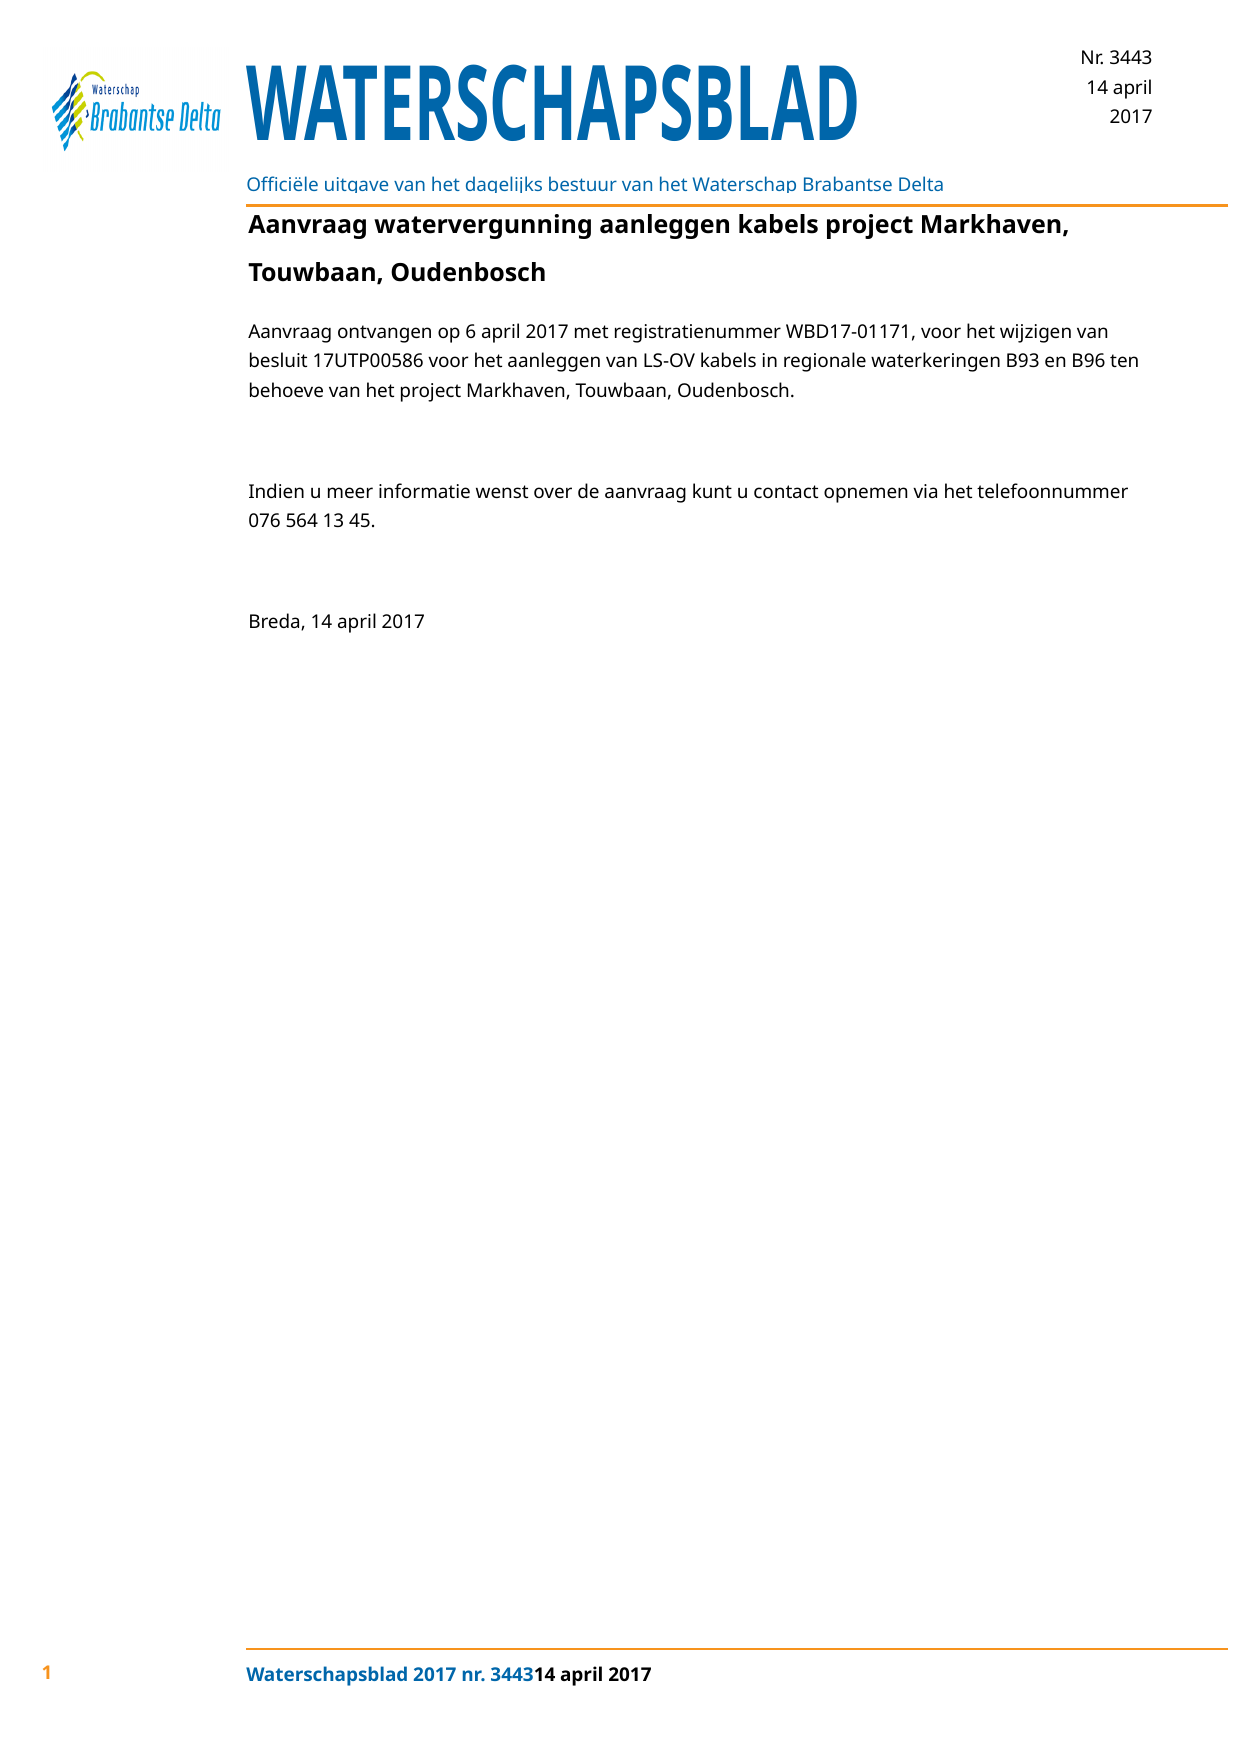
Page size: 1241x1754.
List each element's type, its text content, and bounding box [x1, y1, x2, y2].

text Aanvraag ontvangen op 6 april 2017 met registratienummer WBD17-01171, voor het wijzigen van besluit 17UTP00586 voor het aanleggen van LS-OV kabels in regionale waterkeringen B93 en B96 ten behoeve van het project Markhaven, Touwbaan, Oudenbosch. [248, 318, 1152, 403]
text Breda, 14 april 2017 [248, 608, 1152, 634]
picture [41, 47, 231, 172]
text Indien u meer informatie wenst over de aanvraag kunt u contact opnemen via het telefoonnummer 076 564 13 45. [248, 478, 1152, 533]
text Aanvraag watervergunning aanleggen kabels project Markhaven, Touwbaan, Oudenbosch [248, 207, 1152, 288]
